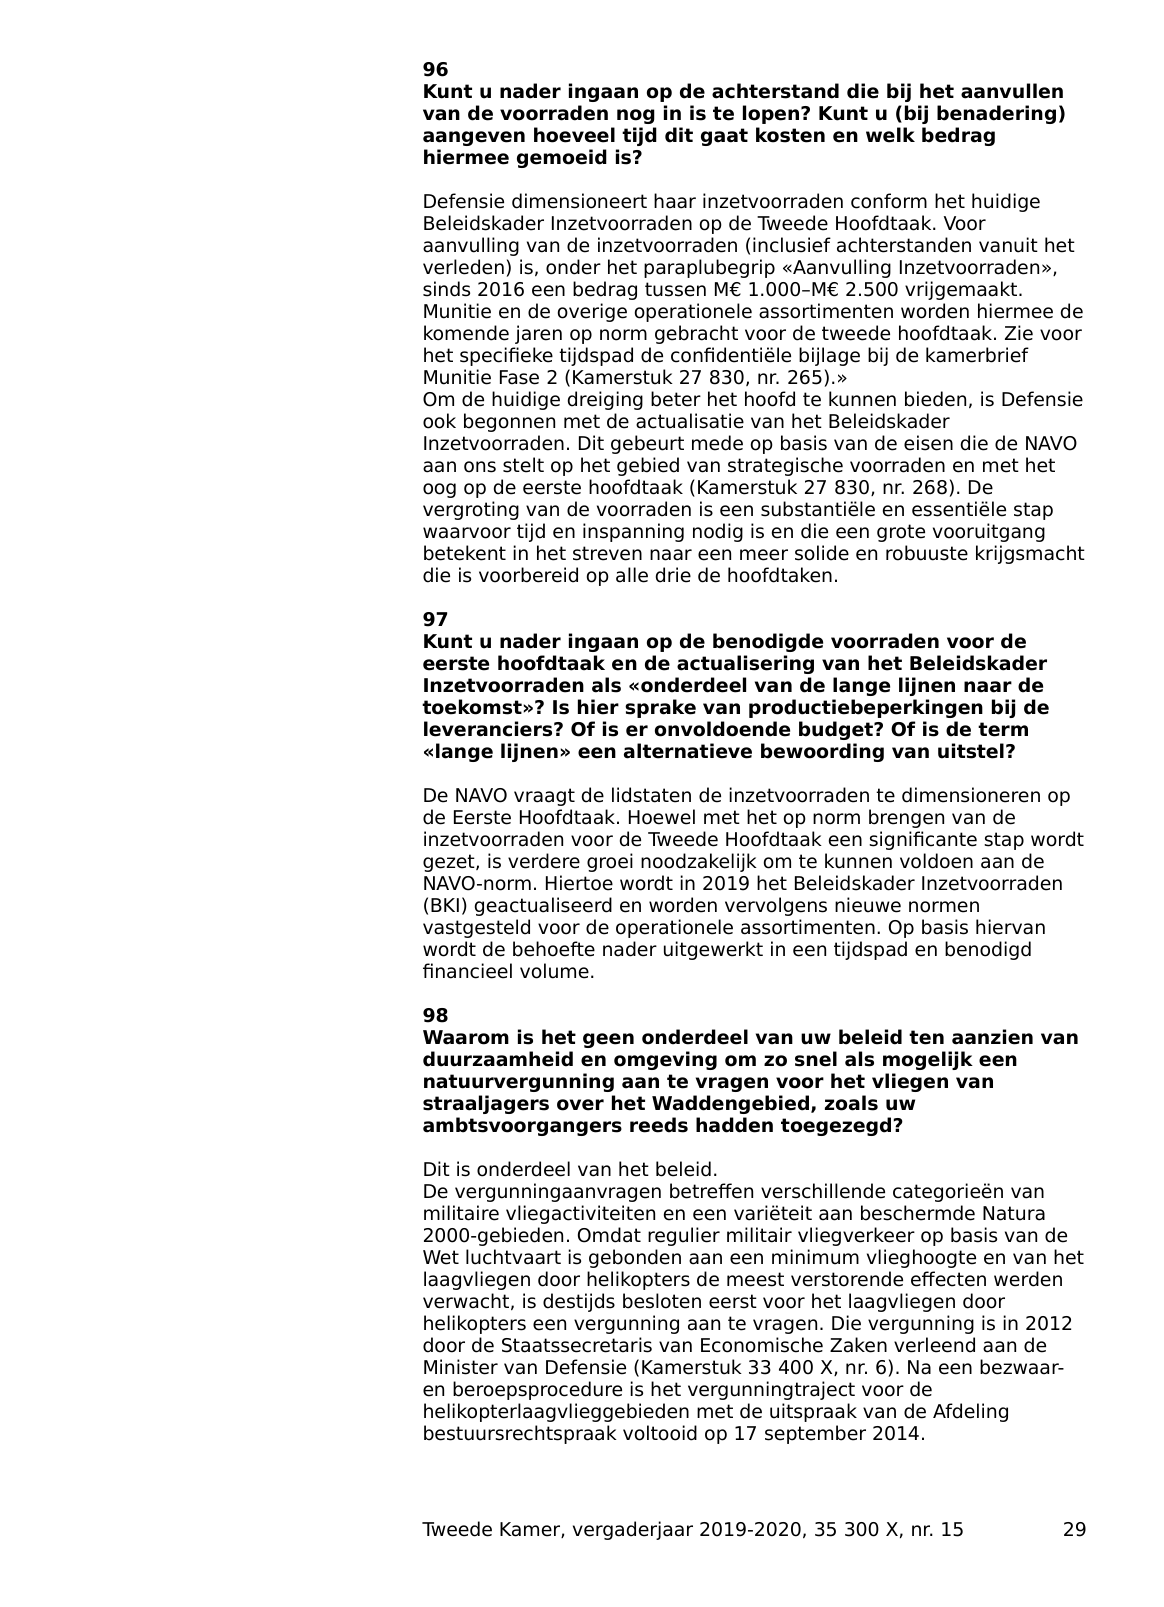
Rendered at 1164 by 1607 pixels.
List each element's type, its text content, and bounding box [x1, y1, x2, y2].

text 96 [422, 59, 1087, 81]
text Defensie dimensioneert haar inzetvoorraden conform het huidige Beleidskader Inzetvoorraden op de Tweede Hoofdtaak. Voor aanvulling van de inzetvoorraden (inclusief achterstanden vanuit het verleden) is, onder het paraplubegrip «Aanvulling Inzetvoorraden», sinds 2016 een bedrag tussen M€ 1.000–M€ 2.500 vrijgemaakt. Munitie en de overige operationele assortimenten worden hiermee de komende jaren op norm gebracht voor de tweede hoofdtaak. Zie voor het specifieke tijdspad de confidentiële bijlage bij de kamerbrief Munitie Fase 2 (Kamerstuk 27 830, nr. 265).» [422, 191, 1087, 389]
text Waarom is het geen onderdeel van uw beleid ten aanzien van duurzaamheid en omgeving om zo snel als mogelijk een natuurvergunning aan te vragen voor het vliegen van straaljagers over het Waddengebied, zoals uw ambtsvoorgangers reeds hadden toegezegd? [422, 1027, 1087, 1137]
text Dit is onderdeel van het beleid. [422, 1159, 1087, 1181]
text Kunt u nader ingaan op de achterstand die bij het aanvullen van de voorraden nog in is te lopen? Kunt u (bij benadering) aangeven hoeveel tijd dit gaat kosten en welk bedrag hiermee gemoeid is? [422, 81, 1087, 169]
text Om de huidige dreiging beter het hoofd te kunnen bieden, is Defensie ook begonnen met de actualisatie van het Beleidskader Inzetvoorraden. Dit gebeurt mede op basis van de eisen die de NAVO aan ons stelt op het gebied van strategische voorraden en met het oog op de eerste hoofdtaak (Kamerstuk 27 830, nr. 268). De vergroting van de voorraden is een substantiële en essentiële stap waarvoor tijd en inspanning nodig is en die een grote vooruitgang betekent in het streven naar een meer solide en robuuste krijgsmacht die is voorbereid op alle drie de hoofdtaken. [422, 389, 1087, 587]
text De NAVO vraagt de lidstaten de inzetvoorraden te dimensioneren op de Eerste Hoofdtaak. Hoewel met het op norm brengen van de inzetvoorraden voor de Tweede Hoofdtaak een significante stap wordt gezet, is verdere groei noodzakelijk om te kunnen voldoen aan de NAVO-norm. Hiertoe wordt in 2019 het Beleidskader Inzetvoorraden (BKI) geactualiseerd en worden vervolgens nieuwe normen vastgesteld voor de operationele assortimenten. Op basis hiervan wordt de behoefte nader uitgewerkt in een tijdspad en benodigd financieel volume. [422, 785, 1087, 983]
text 97 [422, 609, 1087, 631]
text 98 [422, 1005, 1087, 1027]
text Kunt u nader ingaan op de benodigde voorraden voor de eerste hoofdtaak en de actualisering van het Beleidskader Inzetvoorraden als «onderdeel van de lange lijnen naar de toekomst»? Is hier sprake van productiebeperkingen bij de leveranciers? Of is er onvoldoende budget? Of is de term «lange lijnen» een alternatieve bewoording van uitstel? [422, 631, 1087, 763]
text De vergunningaanvragen betreffen verschillende categorieën van militaire vliegactiviteiten en een variëteit aan beschermde Natura 2000-gebieden. Omdat regulier militair vliegverkeer op basis van de Wet luchtvaart is gebonden aan een minimum vlieghoogte en van het laagvliegen door helikopters de meest verstorende effecten werden verwacht, is destijds besloten eerst voor het laagvliegen door helikopters een vergunning aan te vragen. Die vergunning is in 2012 door de Staatssecretaris van Economische Zaken verleend aan de Minister van Defensie (Kamerstuk 33 400 X, nr. 6). Na een bezwaar- en beroepsprocedure is het vergunningtraject voor de helikopterlaagvlieggebieden met de uitspraak van de Afdeling bestuursrechtspraak voltooid op 17 september 2014. [422, 1181, 1087, 1445]
